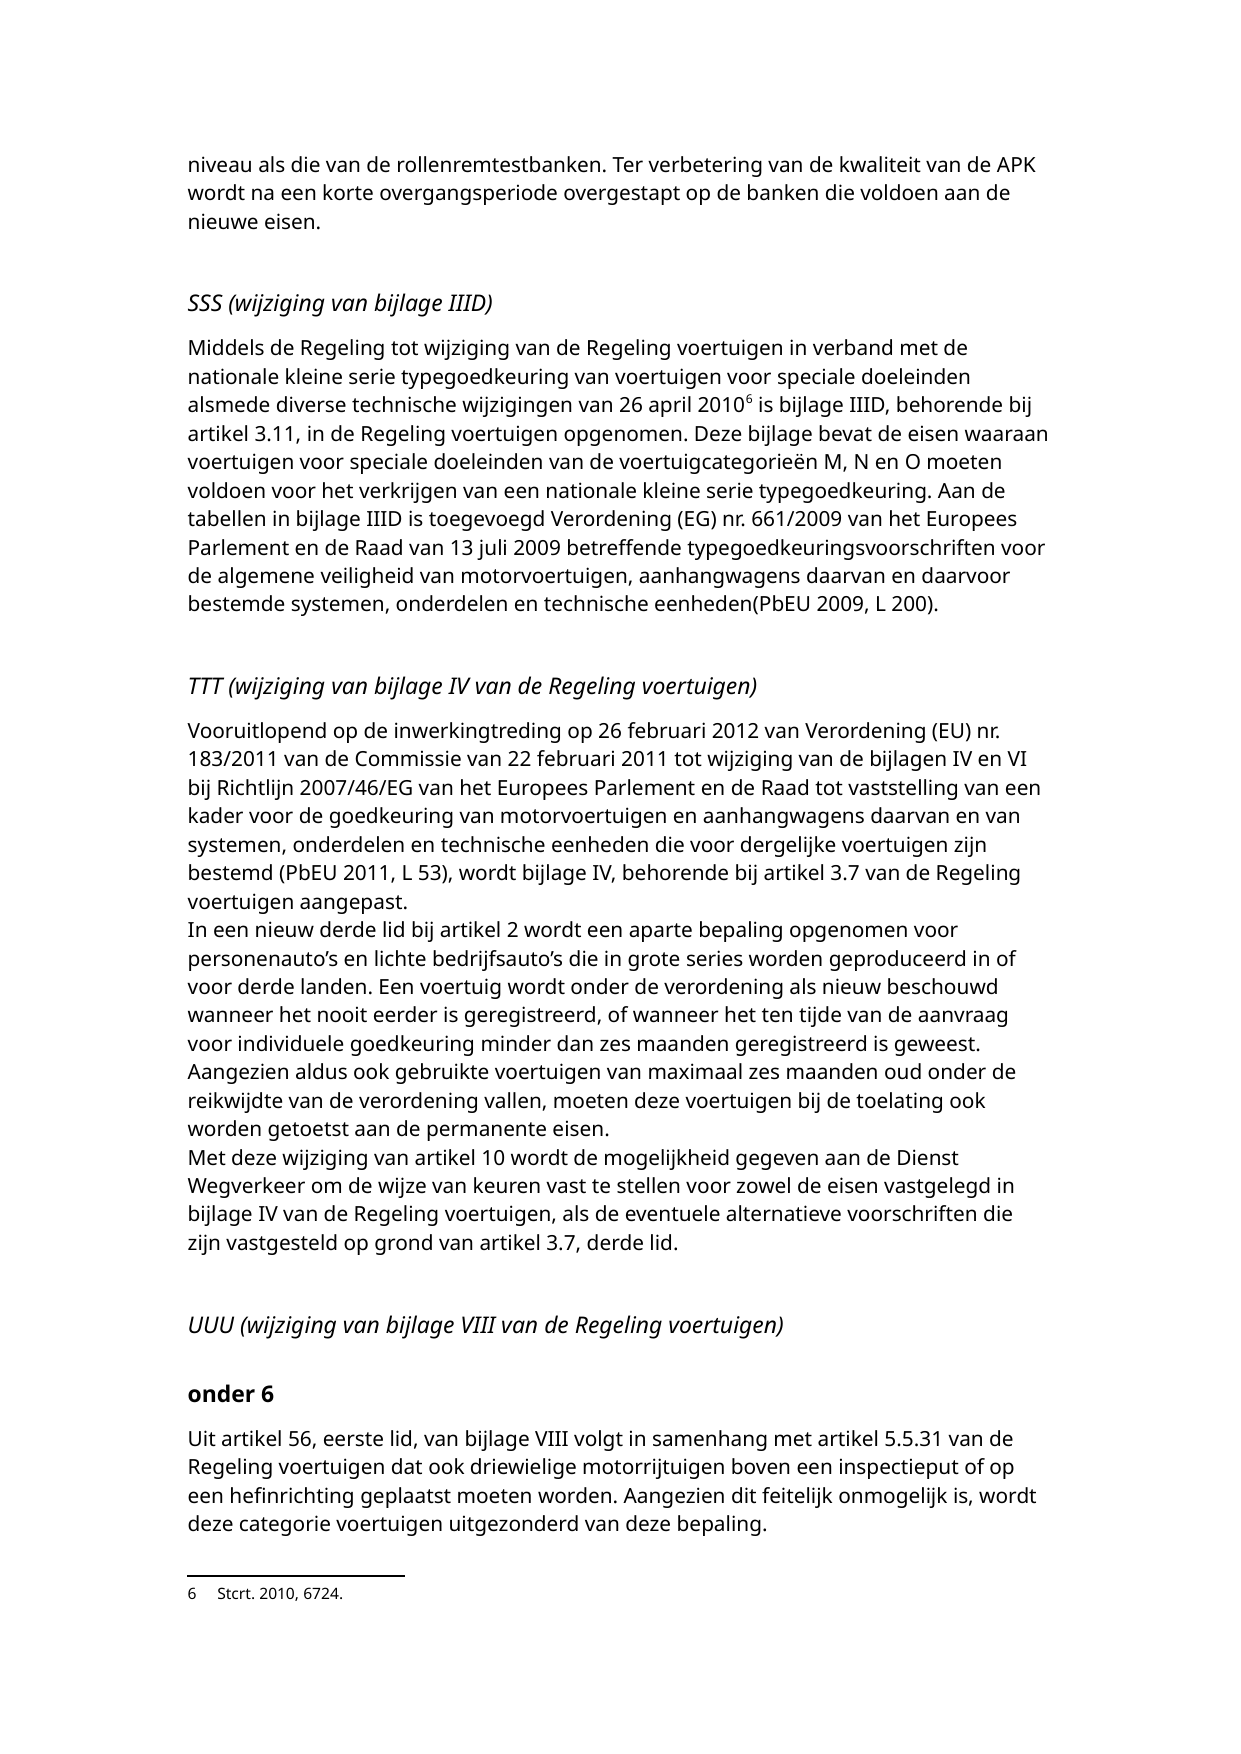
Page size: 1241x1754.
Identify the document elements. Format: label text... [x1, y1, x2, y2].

text In een nieuw derde lid bij artikel 2 wordt een aparte bepaling opgenomen voor personenauto’s en lichte bedrijfsauto’s die in grote series worden geproduceerd in of voor derde landen. Een voertuig wordt onder de verordening als nieuw beschouwd wanneer het nooit eerder is geregistreerd, of wanneer het ten tijde van de aanvraag voor individuele goedkeuring minder dan zes maanden geregistreerd is geweest. Aangezien aldus ook gebruikte voertuigen van maximaal zes maanden oud onder de reikwijdte van de verordening vallen, moeten deze voertuigen bij de toelating ook worden getoetst aan de permanente eisen. [187, 915, 1053, 1143]
subtitle SSS (wijziging van bijlage IIID) [187, 287, 1053, 318]
subtitle onder 6 [187, 1378, 1053, 1409]
subtitle UUU (wijziging van bijlage VIII van de Regeling voertuigen) [187, 1309, 1053, 1340]
text Uit artikel 56, eerste lid, van bijlage VIII volgt in samenhang met artikel 5.5.31 van de Regeling voertuigen dat ook driewielige motorrijtuigen boven een inspectieput of op een hefinrichting geplaatst moeten worden. Aangezien dit feitelijk onmogelijk is, wordt deze categorie voertuigen uitgezonderd van deze bepaling. [187, 1424, 1053, 1538]
text Stcrt. 2010, 6724. [187, 1575, 1053, 1604]
text niveau als die van de rollenremtestbanken. Ter verbetering van de kwaliteit van de APK wordt na een korte overgangsperiode overgestapt op de banken die voldoen aan de nieuwe eisen. [187, 150, 1053, 235]
text Met deze wijziging van artikel 10 wordt de mogelijkheid gegeven aan de Dienst Wegverkeer om de wijze van keuren vast te stellen voor zowel de eisen vastgelegd in bijlage IV van de Regeling voertuigen, als de eventuele alternatieve voorschriften die zijn vastgesteld op grond van artikel 3.7, derde lid. [187, 1143, 1053, 1256]
text Vooruitlopend op de inwerkingtreding op 26 februari 2012 van Verordening (EU) nr. 183/2011 van de Commissie van 22 februari 2011 tot wijziging van de bijlagen IV en VI bij Richtlijn 2007/46/EG van het Europees Parlement en de Raad tot vaststelling van een kader voor de goedkeuring van motorvoertuigen en aanhangwagens daarvan en van systemen, onderdelen en technische eenheden die voor dergelijke voertuigen zijn bestemd (PbEU 2011, L 53), wordt bijlage IV, behorende bij artikel 3.7 van de Regeling voertuigen aangepast. [187, 716, 1053, 915]
text Middels de Regeling tot wijziging van de Regeling voertuigen in verband met de nationale kleine serie typegoedkeuring van voertuigen voor speciale doeleinden alsmede diverse technische wijzigingen van 26 april 2010 is bijlage IIID, behorende bij artikel 3.11, in de Regeling voertuigen opgenomen. Deze bijlage bevat de eisen waaraan voertuigen voor speciale doeleinden van de voertuigcategorieën M, N en O moeten voldoen voor het verkrijgen van een nationale kleine serie typegoedkeuring. Aan de tabellen in bijlage IIID is toegevoegd Verordening (EG) nr. 661/2009 van het Europees Parlement en de Raad van 13 juli 2009 betreffende typegoedkeuringsvoorschriften voor de algemene veiligheid van motorvoertuigen, aanhangwagens daarvan en daarvoor bestemde systemen, onderdelen en technische eenheden(PbEU 2009, L 200). [187, 333, 1053, 618]
subtitle TTT (wijziging van bijlage IV van de Regeling voertuigen) [187, 670, 1053, 701]
